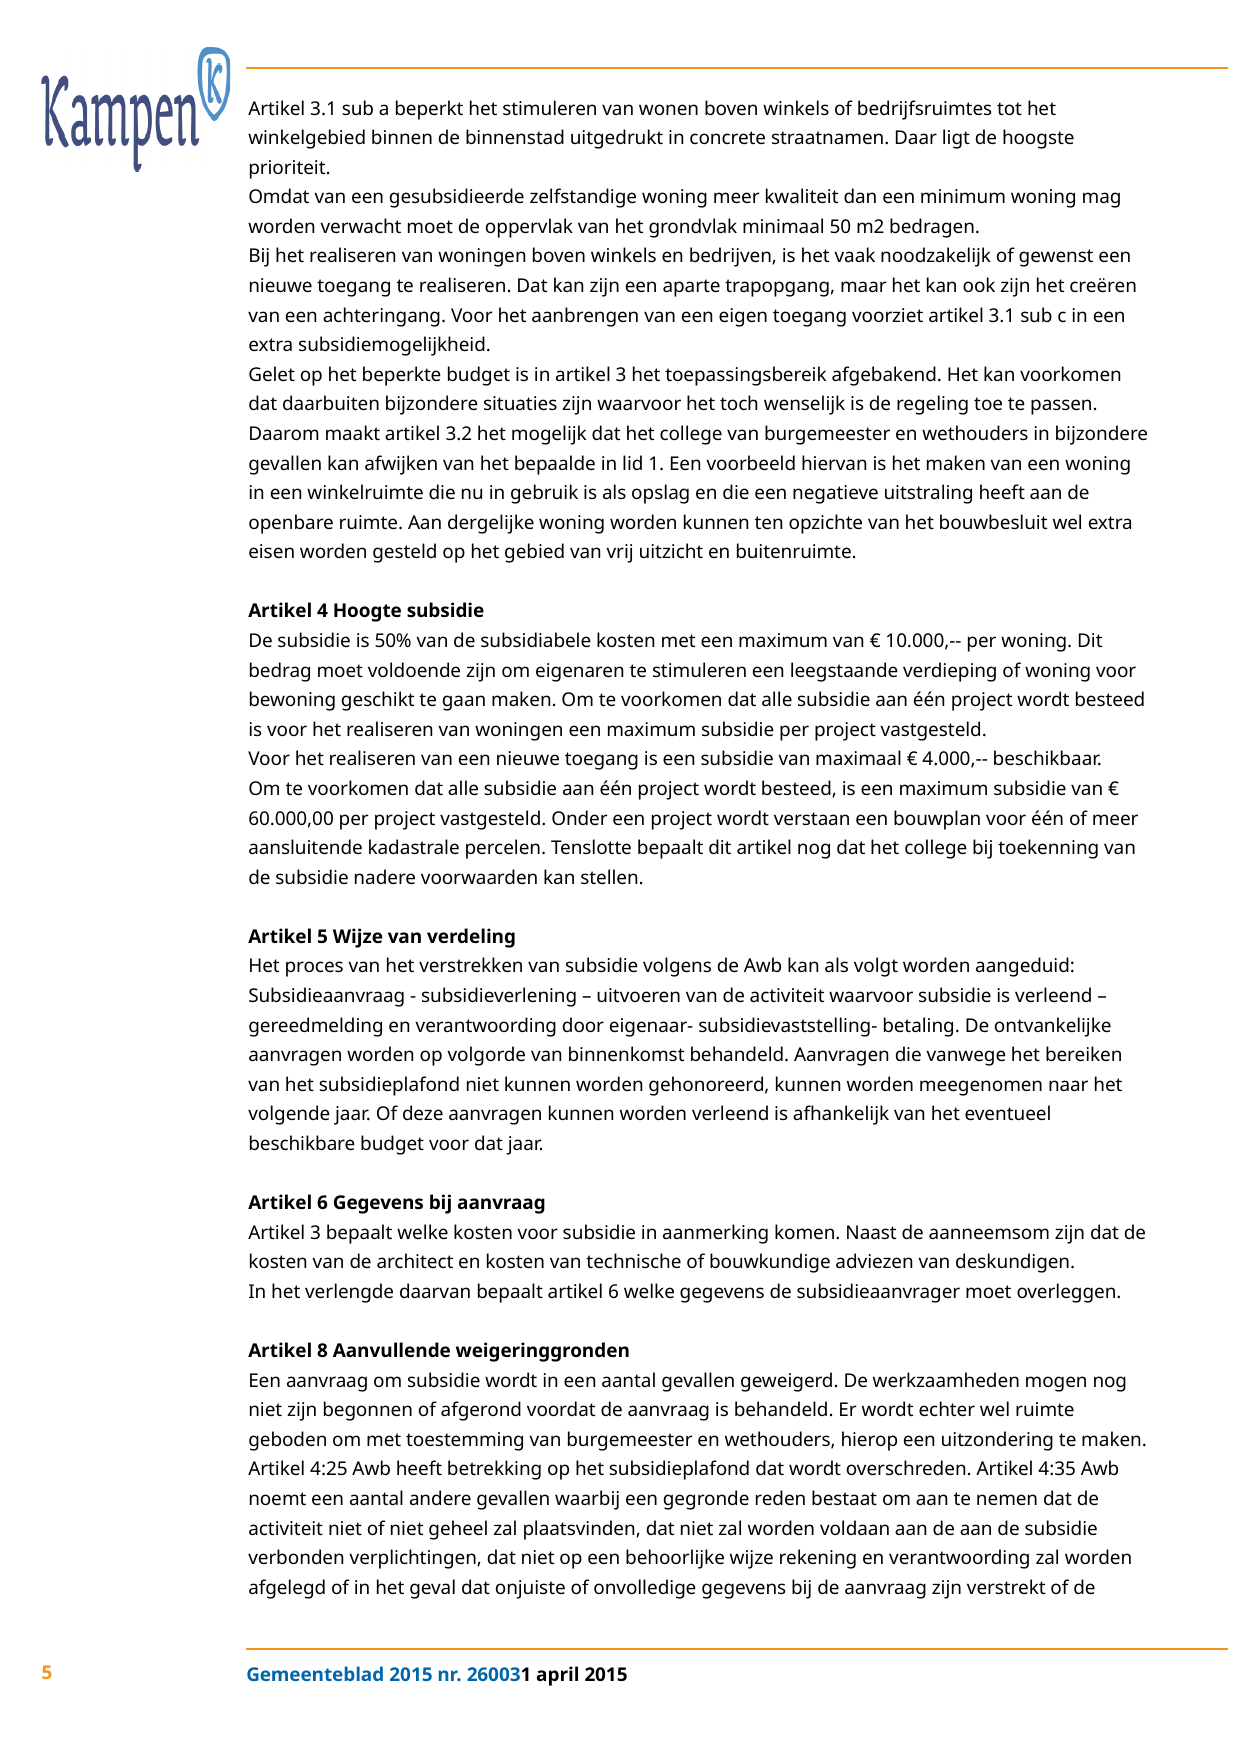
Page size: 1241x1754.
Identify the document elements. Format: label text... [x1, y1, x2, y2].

text Om te voorkomen dat alle subsidie aan één project wordt besteed, is een maximum subsidie van € 60.000,00 per project vastgesteld. Onder een project wordt verstaan een bouwplan voor één of meer aansluitende kadastrale percelen. Tenslotte bepaalt dit artikel nog dat het college bij toekenning van de subsidie nadere voorwaarden kan stellen. [248, 775, 1152, 890]
text Voor het realiseren van een nieuwe toegang is een subsidie van maximaal € 4.000,-- beschikbaar. [248, 746, 1152, 771]
text Artikel 6 Gegevens bij aanvraag [248, 1189, 1152, 1215]
text Artikel 8 Aanvullende weigeringgronden [248, 1337, 1152, 1363]
text Artikel 5 Wijze van verdeling [248, 923, 1152, 949]
text Artikel 4:25 Awb heeft betrekking op het subsidieplafond dat wordt overschreden. Artikel 4:35 Awb noemt een aantal andere gevallen waarbij een gegronde reden bestaat om aan te nemen dat de activiteit niet of niet geheel zal plaatsvinden, dat niet zal worden voldaan aan de aan de subsidie verbonden verplichtingen, dat niet op een behoorlijke wijze rekening en verantwoording zal worden afgelegd of in het geval dat onjuiste of onvolledige gegevens bij de aanvraag zijn verstrekt of de [248, 1456, 1152, 1600]
text Het proces van het verstrekken van subsidie volgens de Awb kan als volgt worden aangeduid: [248, 953, 1152, 978]
text Gelet op het beperkte budget is in artikel 3 het toepassingsbereik afgebakend. Het kan voorkomen dat daarbuiten bijzondere situaties zijn waarvoor het toch wenselijk is de regeling toe te passen. Daarom maakt artikel 3.2 het mogelijk dat het college van burgemeester en wethouders in bijzondere gevallen kan afwijken van het bepaalde in lid 1. Een voorbeeld hiervan is het maken van een woning in een winkelruimte die nu in gebruik is als opslag en die een negatieve uitstraling heeft aan de openbare ruimte. Aan dergelijke woning worden kunnen ten opzichte van het bouwbesluit wel extra eisen worden gesteld op het gebied van vrij uitzicht en buitenruimte. [248, 361, 1152, 564]
text Een aanvraag om subsidie wordt in een aantal gevallen geweigerd. De werkzaamheden mogen nog niet zijn begonnen of afgerond voordat de aanvraag is behandeld. Er wordt echter wel ruimte geboden om met toestemming van burgemeester en wethouders, hierop een uitzondering te maken. [248, 1367, 1152, 1452]
text De subsidie is 50% van de subsidiabele kosten met een maximum van € 10.000,-- per woning. Dit bedrag moet voldoende zijn om eigenaren te stimuleren een leegstaande verdieping of woning voor bewoning geschikt te gaan maken. Om te voorkomen dat alle subsidie aan één project wordt besteed is voor het realiseren van woningen een maximum subsidie per project vastgesteld. [248, 627, 1152, 742]
text Bij het realiseren van woningen boven winkels en bedrijven, is het vaak noodzakelijk of gewenst een nieuwe toegang te realiseren. Dat kan zijn een aparte trapopgang, maar het kan ook zijn het creëren van een achteringang. Voor het aanbrengen van een eigen toegang voorziet artikel 3.1 sub c in een extra subsidiemogelijkheid. [248, 243, 1152, 357]
text In het verlengde daarvan bepaalt artikel 6 welke gegevens de subsidieaanvrager moet overleggen. [248, 1278, 1152, 1304]
text Artikel 3 bepaalt welke kosten voor subsidie in aanmerking komen. Naast de aanneemsom zijn dat de kosten van de architect en kosten van technische of bouwkundige adviezen van deskundigen. [248, 1219, 1152, 1274]
text Artikel 3.1 sub a beperkt het stimuleren van wonen boven winkels of bedrijfsruimtes tot het winkelgebied binnen de binnenstad uitgedrukt in concrete straatnamen. Daar ligt de hoogste prioriteit. [248, 95, 1152, 180]
text Subsidieaanvraag - subsidieverlening – uitvoeren van de activiteit waarvoor subsidie is verleend – gereedmelding en verantwoording door eigenaar- subsidievaststelling- betaling. De ontvankelijke aanvragen worden op volgorde van binnenkomst behandeld. Aanvragen die vanwege het bereiken van het subsidieplafond niet kunnen worden gehonoreerd, kunnen worden meegenomen naar het volgende jaar. Of deze aanvragen kunnen worden verleend is afhankelijk van het eventueel beschikbare budget voor dat jaar. [248, 982, 1152, 1156]
picture [41, 47, 231, 172]
text Omdat van een gesubsidieerde zelfstandige woning meer kwaliteit dan een minimum woning mag worden verwacht moet de oppervlak van het grondvlak minimaal 50 m2 bedragen. [248, 183, 1152, 239]
text Artikel 4 Hoogte subsidie [248, 598, 1152, 623]
